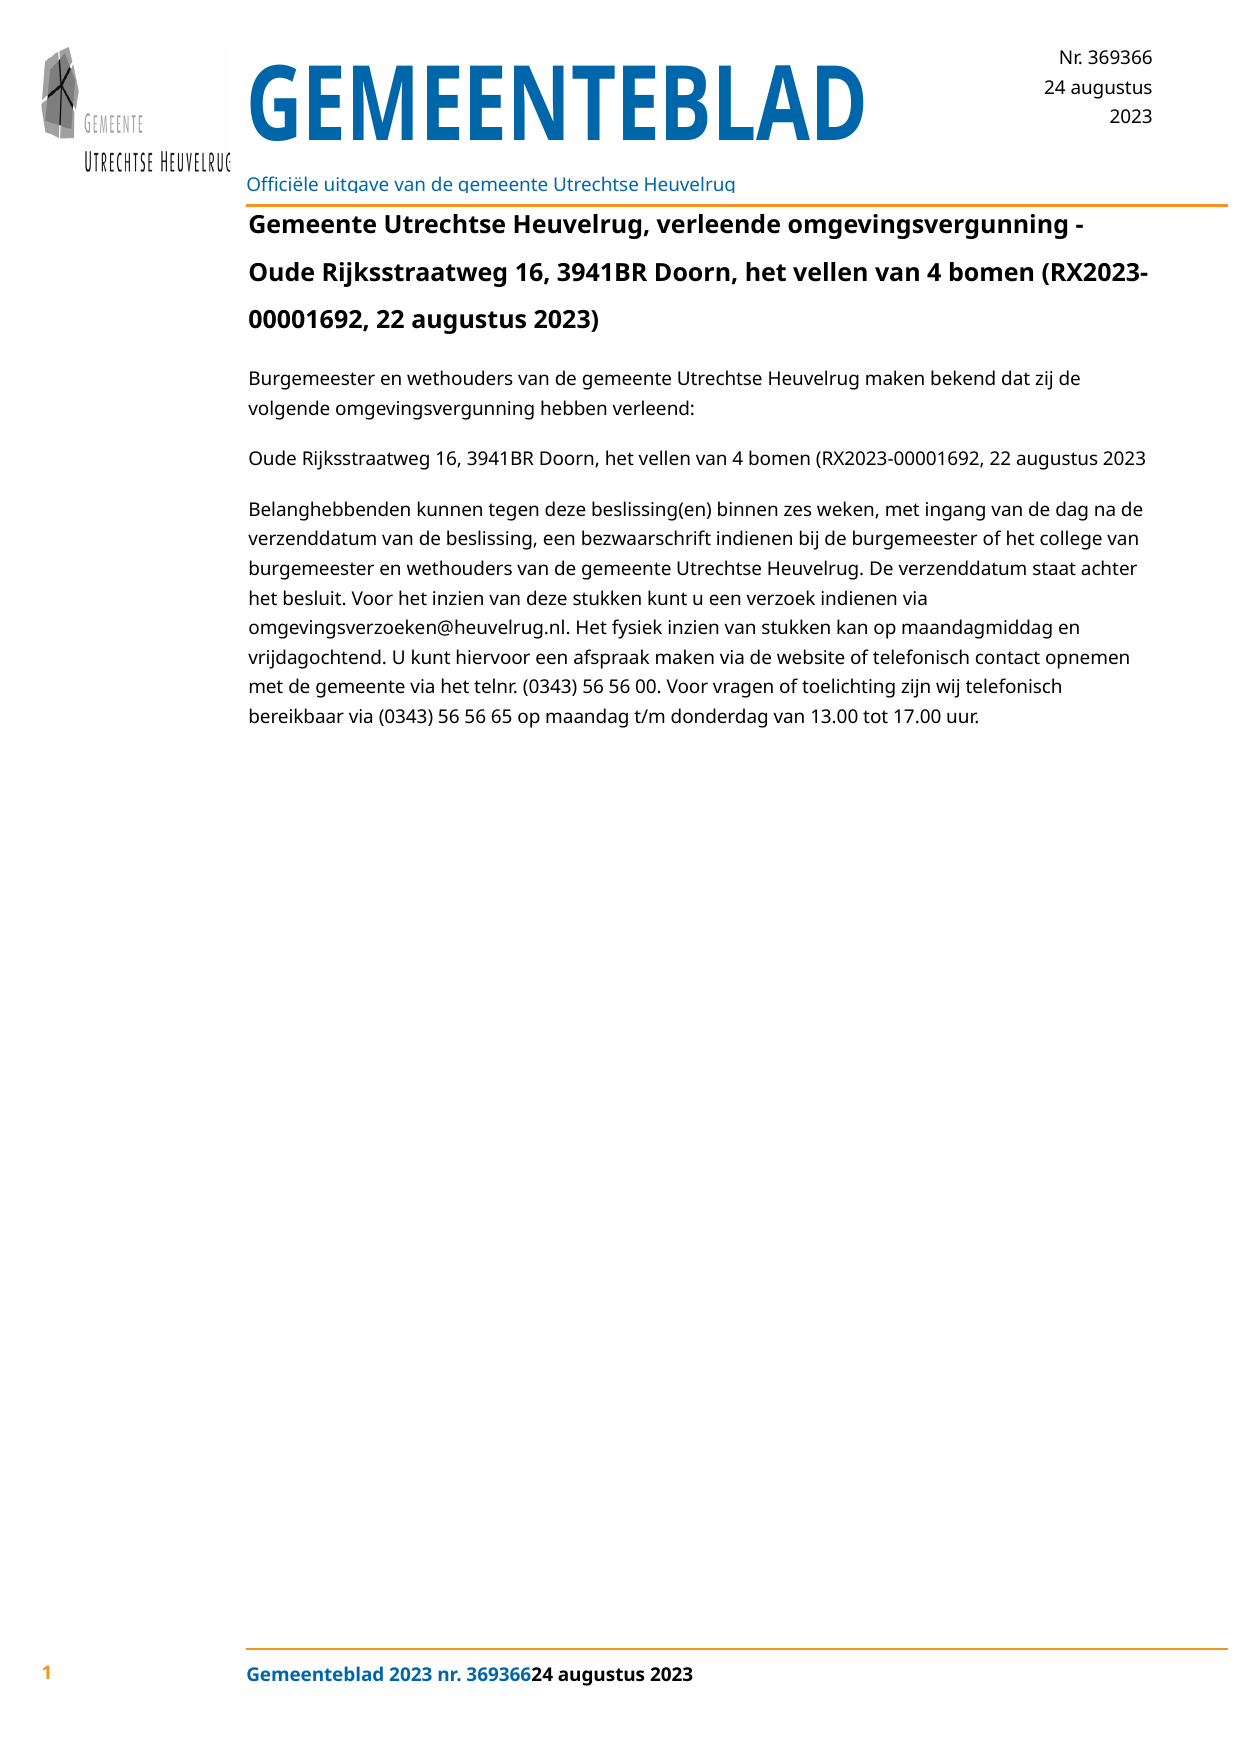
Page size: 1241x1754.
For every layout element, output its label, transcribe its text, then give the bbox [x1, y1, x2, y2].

text Belanghebbenden kunnen tegen deze beslissing(en) binnen zes weken, met ingang van de dag na de verzenddatum van de beslissing, een bezwaarschrift indienen bij de burgemeester of het college van burgemeester en wethouders van de gemeente Utrechtse Heuvelrug. De verzenddatum staat achter het besluit. Voor het inzien van deze stukken kunt u een verzoek indienen via omgevingsverzoeken@heuvelrug.nl. Het fysiek inzien van stukken kan op maandagmiddag en vrijdagochtend. U kunt hiervoor een afspraak maken via de website of telefonisch contact opnemen met de gemeente via het telnr. (0343) 56 56 00. Voor vragen of toelichting zijn wij telefonisch bereikbaar via (0343) 56 56 65 op maandag t/m donderdag van 13.00 tot 17.00 uur. [248, 496, 1152, 729]
text Gemeente Utrechtse Heuvelrug, verleende omgevingsvergunning - Oude Rijksstraatweg 16, 3941BR Doorn, het vellen van 4 bomen (RX2023-00001692, 22 augustus 2023) [248, 207, 1152, 336]
text Oude Rijksstraatweg 16, 3941BR Doorn, het vellen van 4 bomen (RX2023-00001692, 22 augustus 2023 [248, 446, 1152, 471]
text Burgemeester en wethouders van de gemeente Utrechtse Heuvelrug maken bekend dat zij de volgende omgevingsvergunning hebben verleend: [248, 366, 1152, 421]
picture [41, 47, 231, 172]
